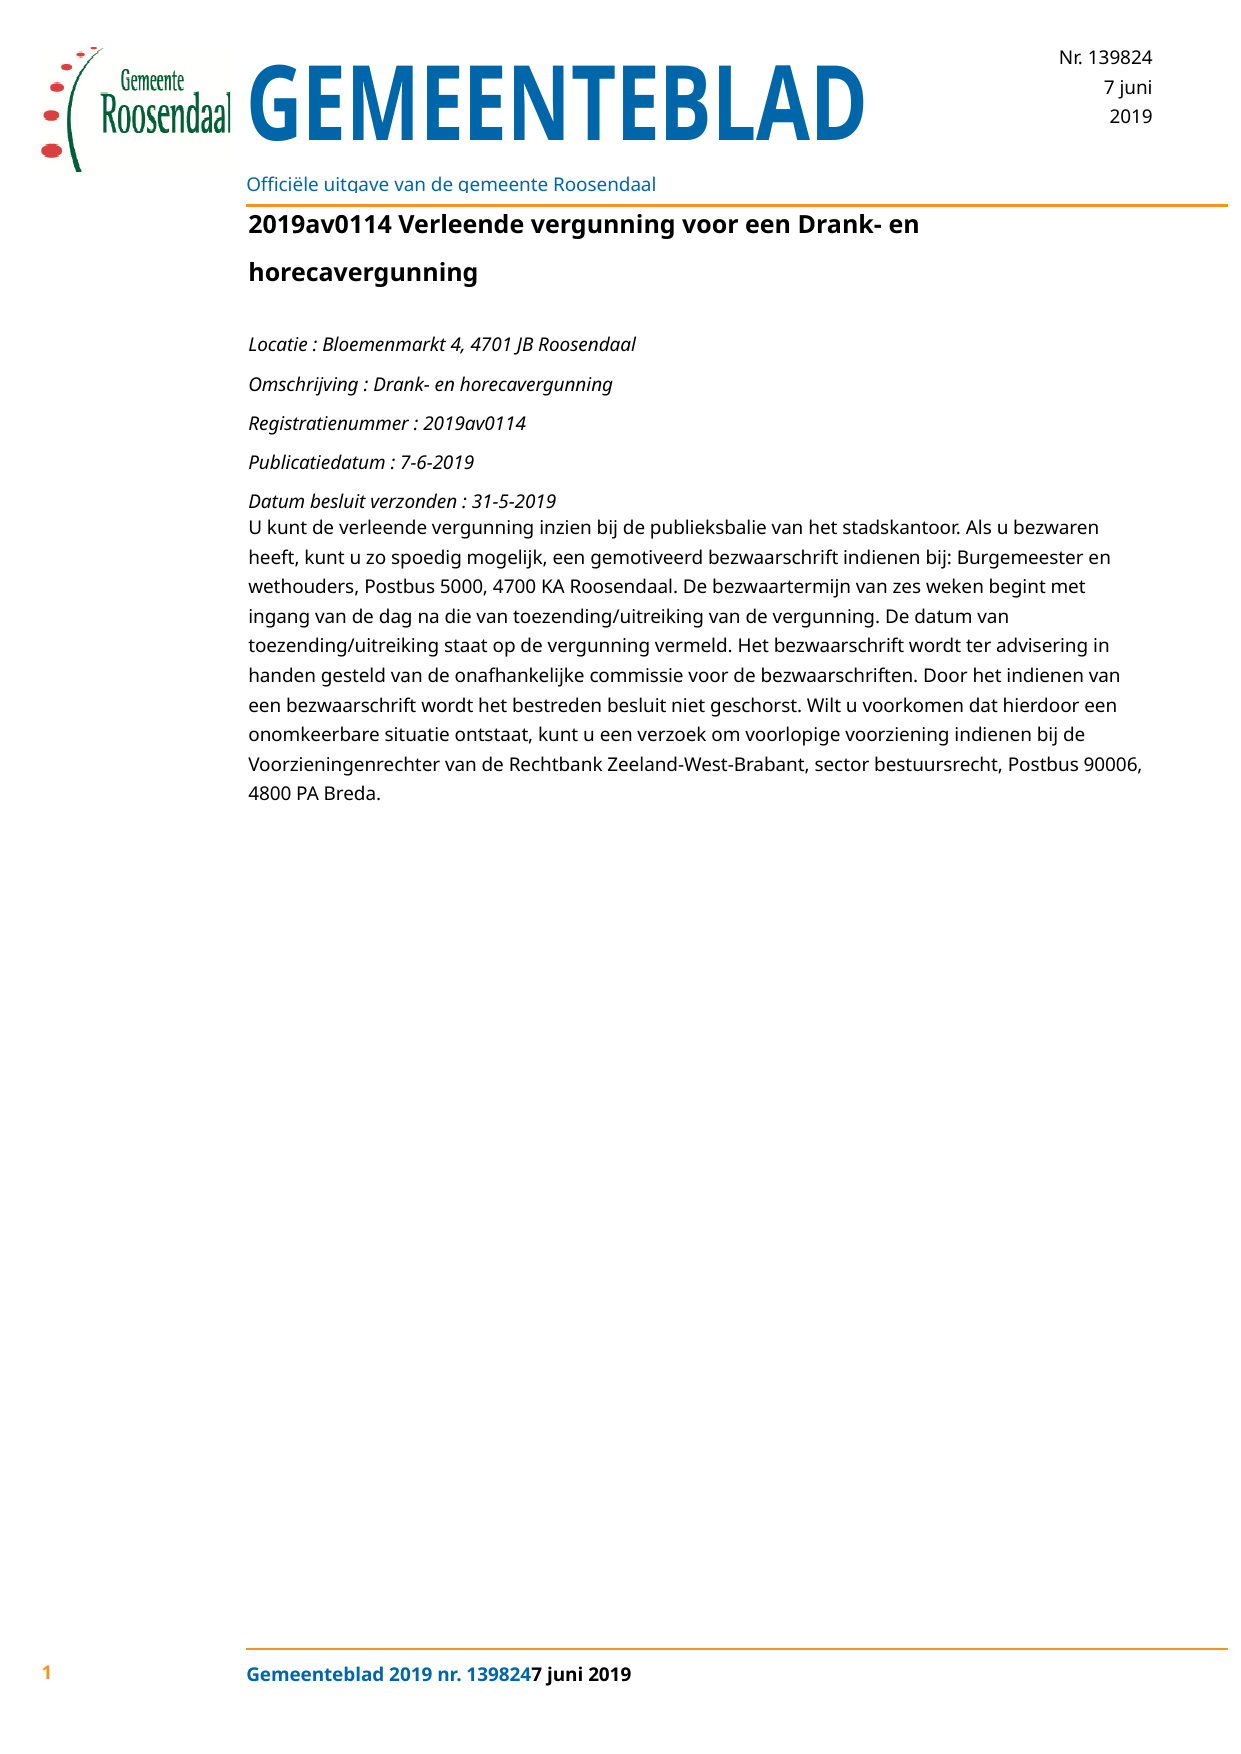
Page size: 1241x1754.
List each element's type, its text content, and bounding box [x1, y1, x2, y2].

text Datum besluit verzonden : 31-5-2019 [248, 488, 1152, 514]
text Registratienummer : 2019av0114 [248, 410, 1152, 436]
text Publicatiedatum : 7-6-2019 [248, 449, 1152, 475]
text Locatie : Bloemenmarkt 4, 4701 JB Roosendaal [248, 331, 1152, 357]
text U kunt de verleende vergunning inzien bij de publieksbalie van het stadskantoor. Als u bezwaren heeft, kunt u zo spoedig mogelijk, een gemotiveerd bezwaarschrift indienen bij: Burgemeester en wethouders, Postbus 5000, 4700 KA Roosendaal. De bezwaartermijn van zes weken begint met ingang van de dag na die van toezending/uitreiking van de vergunning. De datum van toezending/uitreiking staat op de vergunning vermeld. Het bezwaarschrift wordt ter advisering in handen gesteld van de onafhankelijke commissie voor de bezwaarschriften. Door het indienen van een bezwaarschrift wordt het bestreden besluit niet geschorst. Wilt u voorkomen dat hierdoor een onomkeerbare situatie ontstaat, kunt u een verzoek om voorlopige voorziening indienen bij de Voorzieningenrechter van de Rechtbank Zeeland-West-Brabant, sector bestuursrecht, Postbus 90006, 4800 PA Breda. [248, 514, 1152, 806]
text Omschrijving : Drank- en horecavergunning [248, 371, 1152, 396]
text 2019av0114 Verleende vergunning voor een Drank- en horecavergunning [248, 207, 1152, 288]
picture [41, 47, 231, 172]
